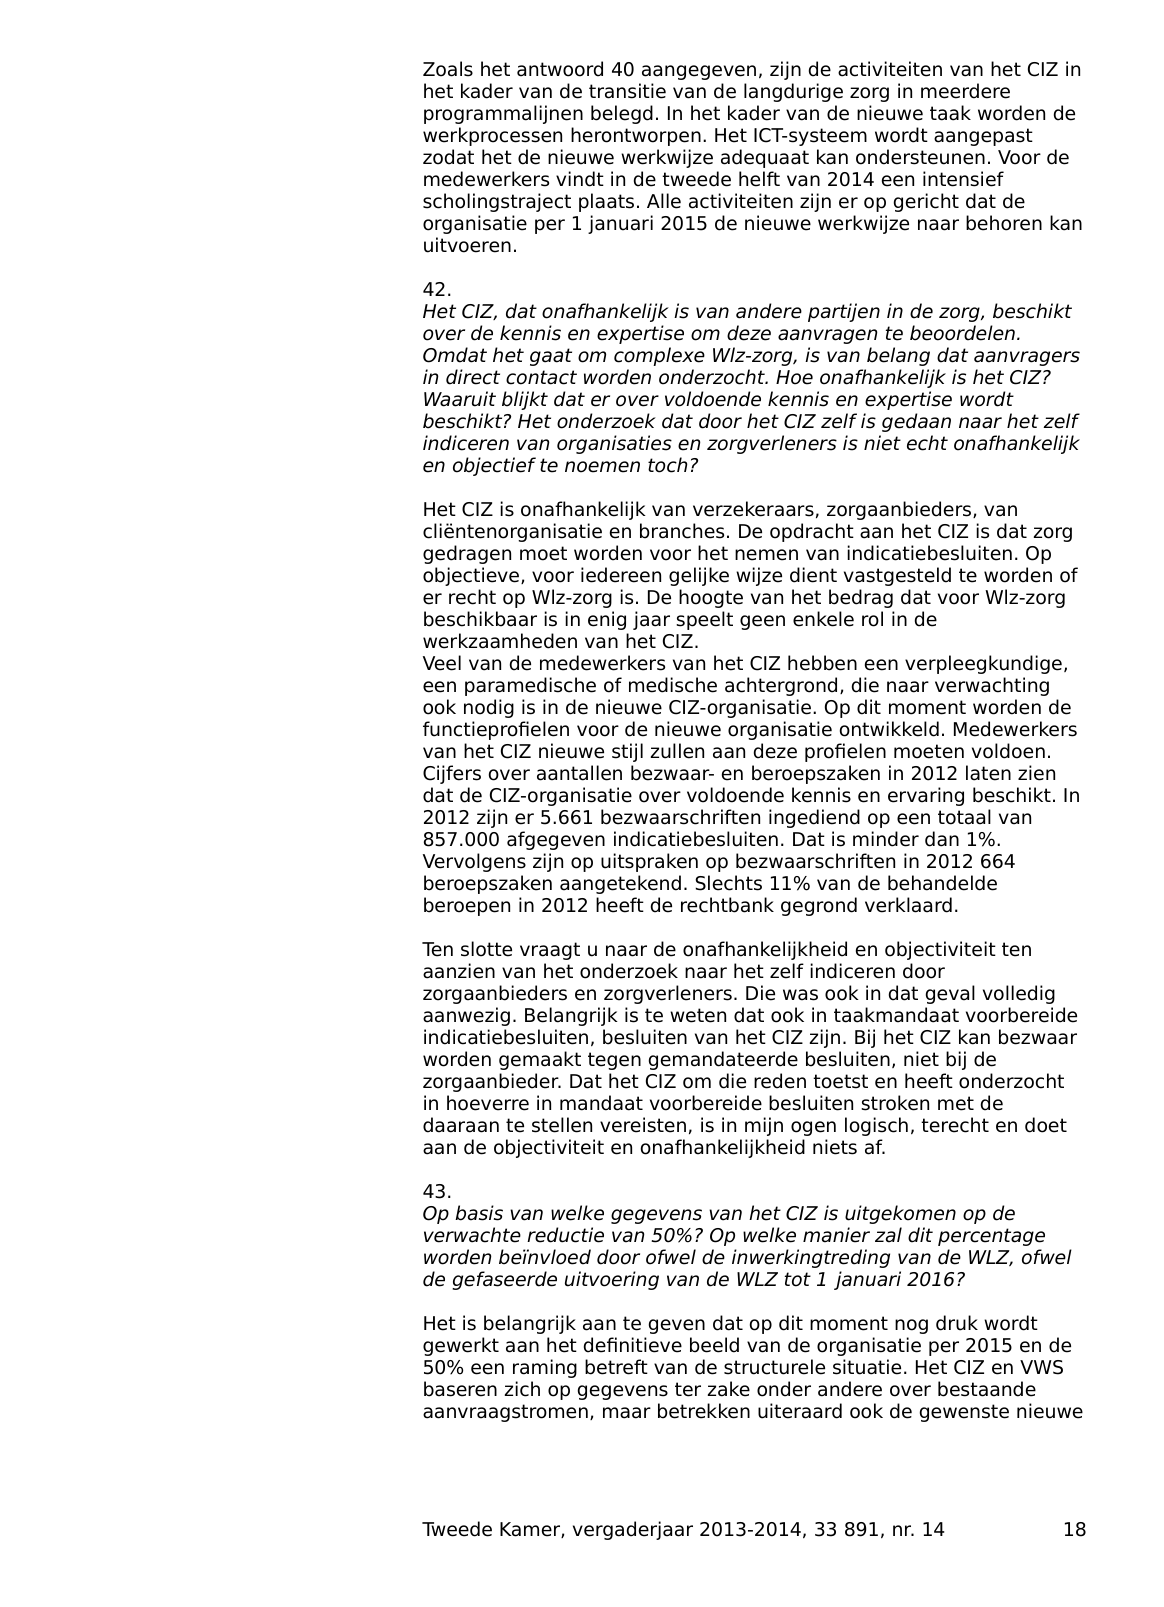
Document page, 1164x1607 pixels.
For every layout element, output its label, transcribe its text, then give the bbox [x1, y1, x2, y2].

text Ten slotte vraagt u naar de onafhankelijkheid en objectiviteit ten aanzien van het onderzoek naar het zelf indiceren door zorgaanbieders en zorgverleners. Die was ook in dat geval volledig aanwezig. Belangrijk is te weten dat ook in taakmandaat voorbereide indicatiebesluiten, besluiten van het CIZ zijn. Bij het CIZ kan bezwaar worden gemaakt tegen gemandateerde besluiten, niet bij de zorgaanbieder. Dat het CIZ om die reden toetst en heeft onderzocht in hoeverre in mandaat voorbereide besluiten stroken met de daaraan te stellen vereisten, is in mijn ogen logisch, terecht en doet aan de objectiviteit en onafhankelijkheid niets af. [422, 939, 1087, 1159]
text Cijfers over aantallen bezwaar- en beroepszaken in 2012 laten zien dat de CIZ-organisatie over voldoende kennis en ervaring beschikt. In 2012 zijn er 5.661 bezwaarschriften ingediend op een totaal van 857.000 afgegeven indicatiebesluiten. Dat is minder dan 1%. Vervolgens zijn op uitspraken op bezwaarschriften in 2012 664 beroepszaken aangetekend. Slechts 11% van de behandelde beroepen in 2012 heeft de rechtbank gegrond verklaard. [422, 763, 1087, 917]
text 42. [422, 279, 1087, 301]
text Het CIZ, dat onafhankelijk is van andere partijen in de zorg, beschikt over de kennis en expertise om deze aanvragen te beoordelen. Omdat het gaat om complexe Wlz-zorg, is van belang dat aanvragers in direct contact worden onderzocht. Hoe onafhankelijk is het CIZ? Waaruit blijkt dat er over voldoende kennis en expertise wordt beschikt? Het onderzoek dat door het CIZ zelf is gedaan naar het zelf indiceren van organisaties en zorgverleners is niet echt onafhankelijk en objectief te noemen toch? [422, 301, 1087, 477]
text Op basis van welke gegevens van het CIZ is uitgekomen op de verwachte reductie van 50%? Op welke manier zal dit percentage worden beïnvloed door ofwel de inwerkingtreding van de WLZ, ofwel de gefaseerde uitvoering van de WLZ tot 1 januari 2016? [422, 1203, 1087, 1291]
text Veel van de medewerkers van het CIZ hebben een verpleegkundige, een paramedische of medische achtergrond, die naar verwachting ook nodig is in de nieuwe CIZ-organisatie. Op dit moment worden de functieprofielen voor de nieuwe organisatie ontwikkeld. Medewerkers van het CIZ nieuwe stijl zullen aan deze profielen moeten voldoen. [422, 653, 1087, 763]
text Zoals het antwoord 40 aangegeven, zijn de activiteiten van het CIZ in het kader van de transitie van de langdurige zorg in meerdere programmalijnen belegd. In het kader van de nieuwe taak worden de werkprocessen herontworpen. Het ICT-systeem wordt aangepast zodat het de nieuwe werkwijze adequaat kan ondersteunen. Voor de medewerkers vindt in de tweede helft van 2014 een intensief scholingstraject plaats. Alle activiteiten zijn er op gericht dat de organisatie per 1 januari 2015 de nieuwe werkwijze naar behoren kan uitvoeren. [422, 59, 1087, 257]
text 43. [422, 1181, 1087, 1203]
text Het CIZ is onafhankelijk van verzekeraars, zorgaanbieders, van cliëntenorganisatie en branches. De opdracht aan het CIZ is dat zorg gedragen moet worden voor het nemen van indicatiebesluiten. Op objectieve, voor iedereen gelijke wijze dient vastgesteld te worden of er recht op Wlz-zorg is. De hoogte van het bedrag dat voor Wlz-zorg beschikbaar is in enig jaar speelt geen enkele rol in de werkzaamheden van het CIZ. [422, 499, 1087, 653]
text Het is belangrijk aan te geven dat op dit moment nog druk wordt gewerkt aan het definitieve beeld van de organisatie per 2015 en de 50% een raming betreft van de structurele situatie. Het CIZ en VWS baseren zich op gegevens ter zake onder andere over bestaande aanvraagstromen, maar betrekken uiteraard ook de gewenste nieuwe [422, 1313, 1087, 1423]
